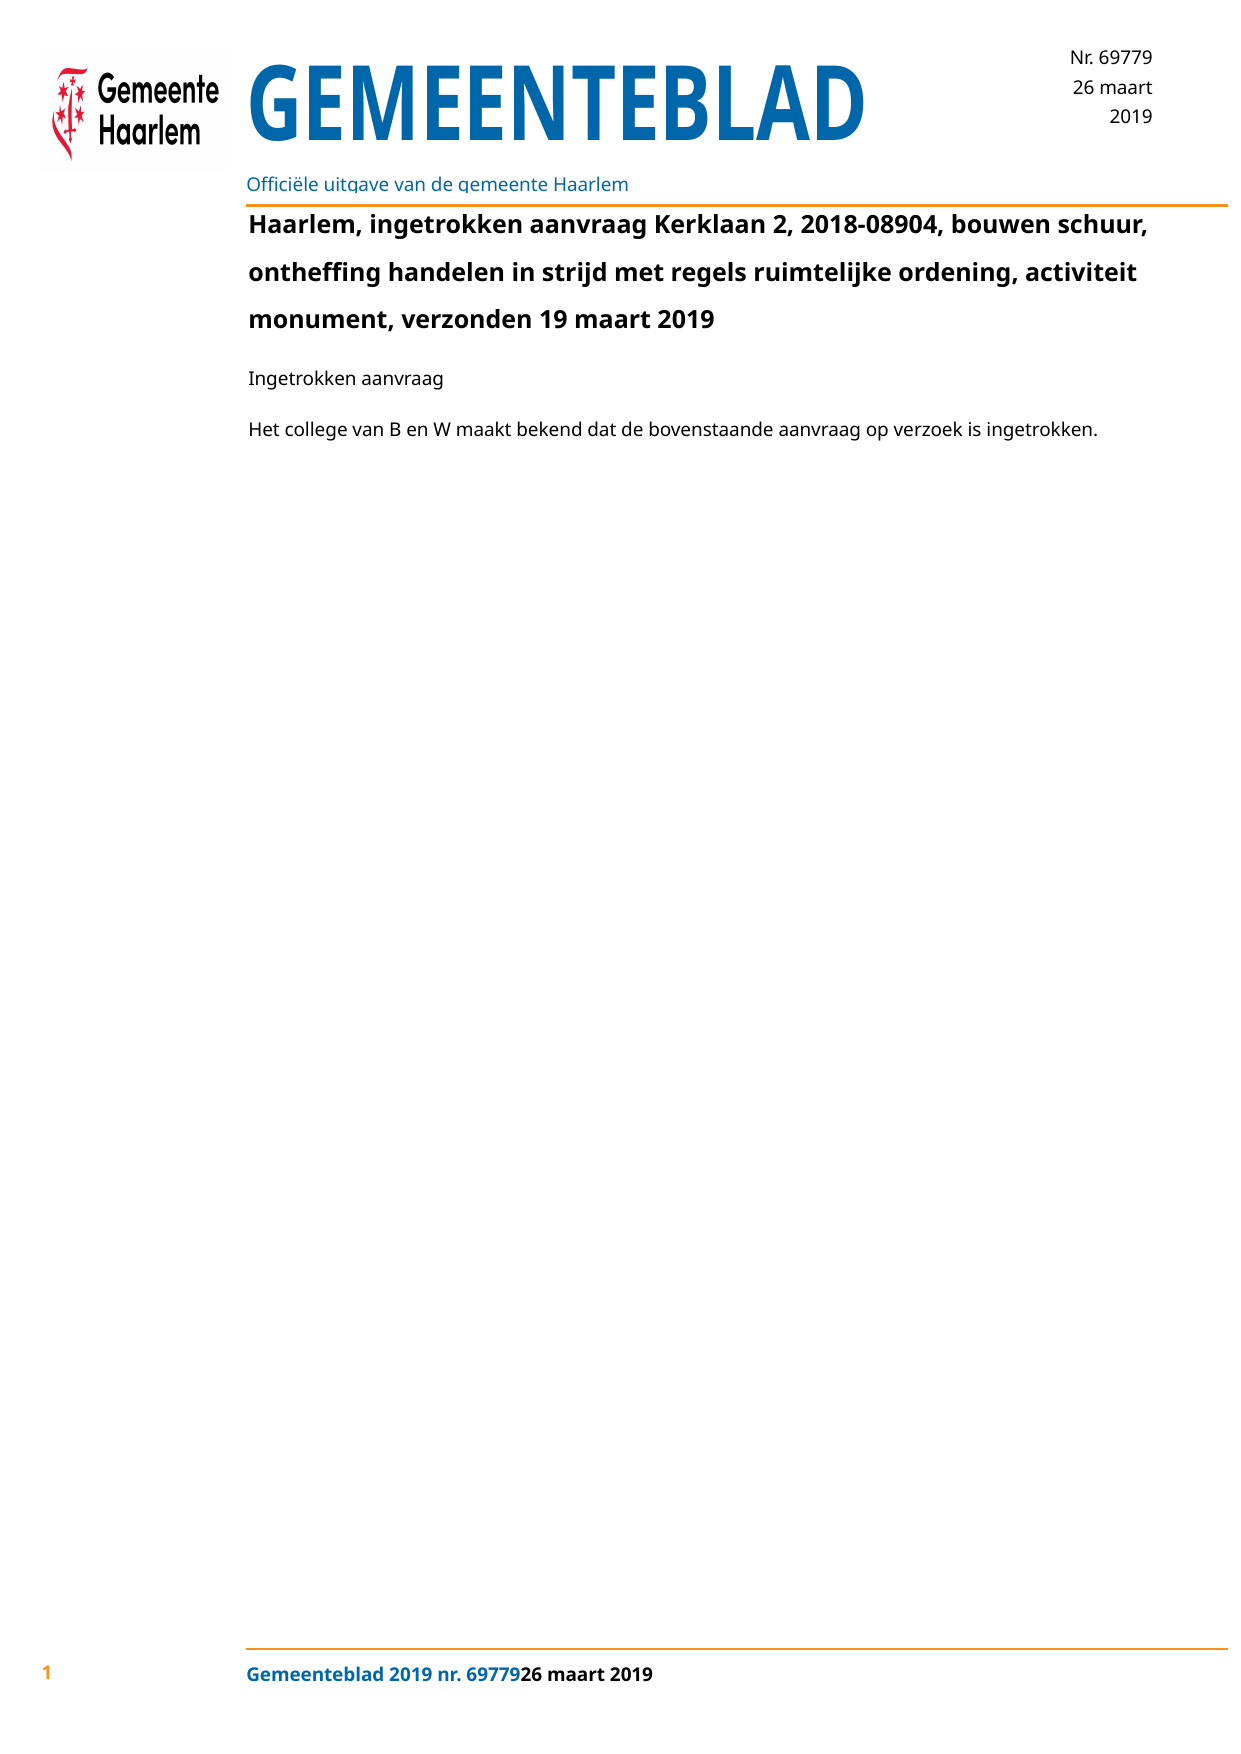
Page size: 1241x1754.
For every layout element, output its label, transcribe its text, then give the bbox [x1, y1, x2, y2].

text Haarlem, ingetrokken aanvraag Kerklaan 2, 2018-08904, bouwen schuur, ontheffing handelen in strijd met regels ruimtelijke ordening, activiteit monument, verzonden 19 maart 2019 [248, 207, 1152, 336]
picture [41, 47, 231, 172]
text Ingetrokken aanvraag [248, 366, 1152, 391]
text Het college van B en W maakt bekend dat de bovenstaande aanvraag op verzoek is ingetrokken. [248, 416, 1152, 442]
